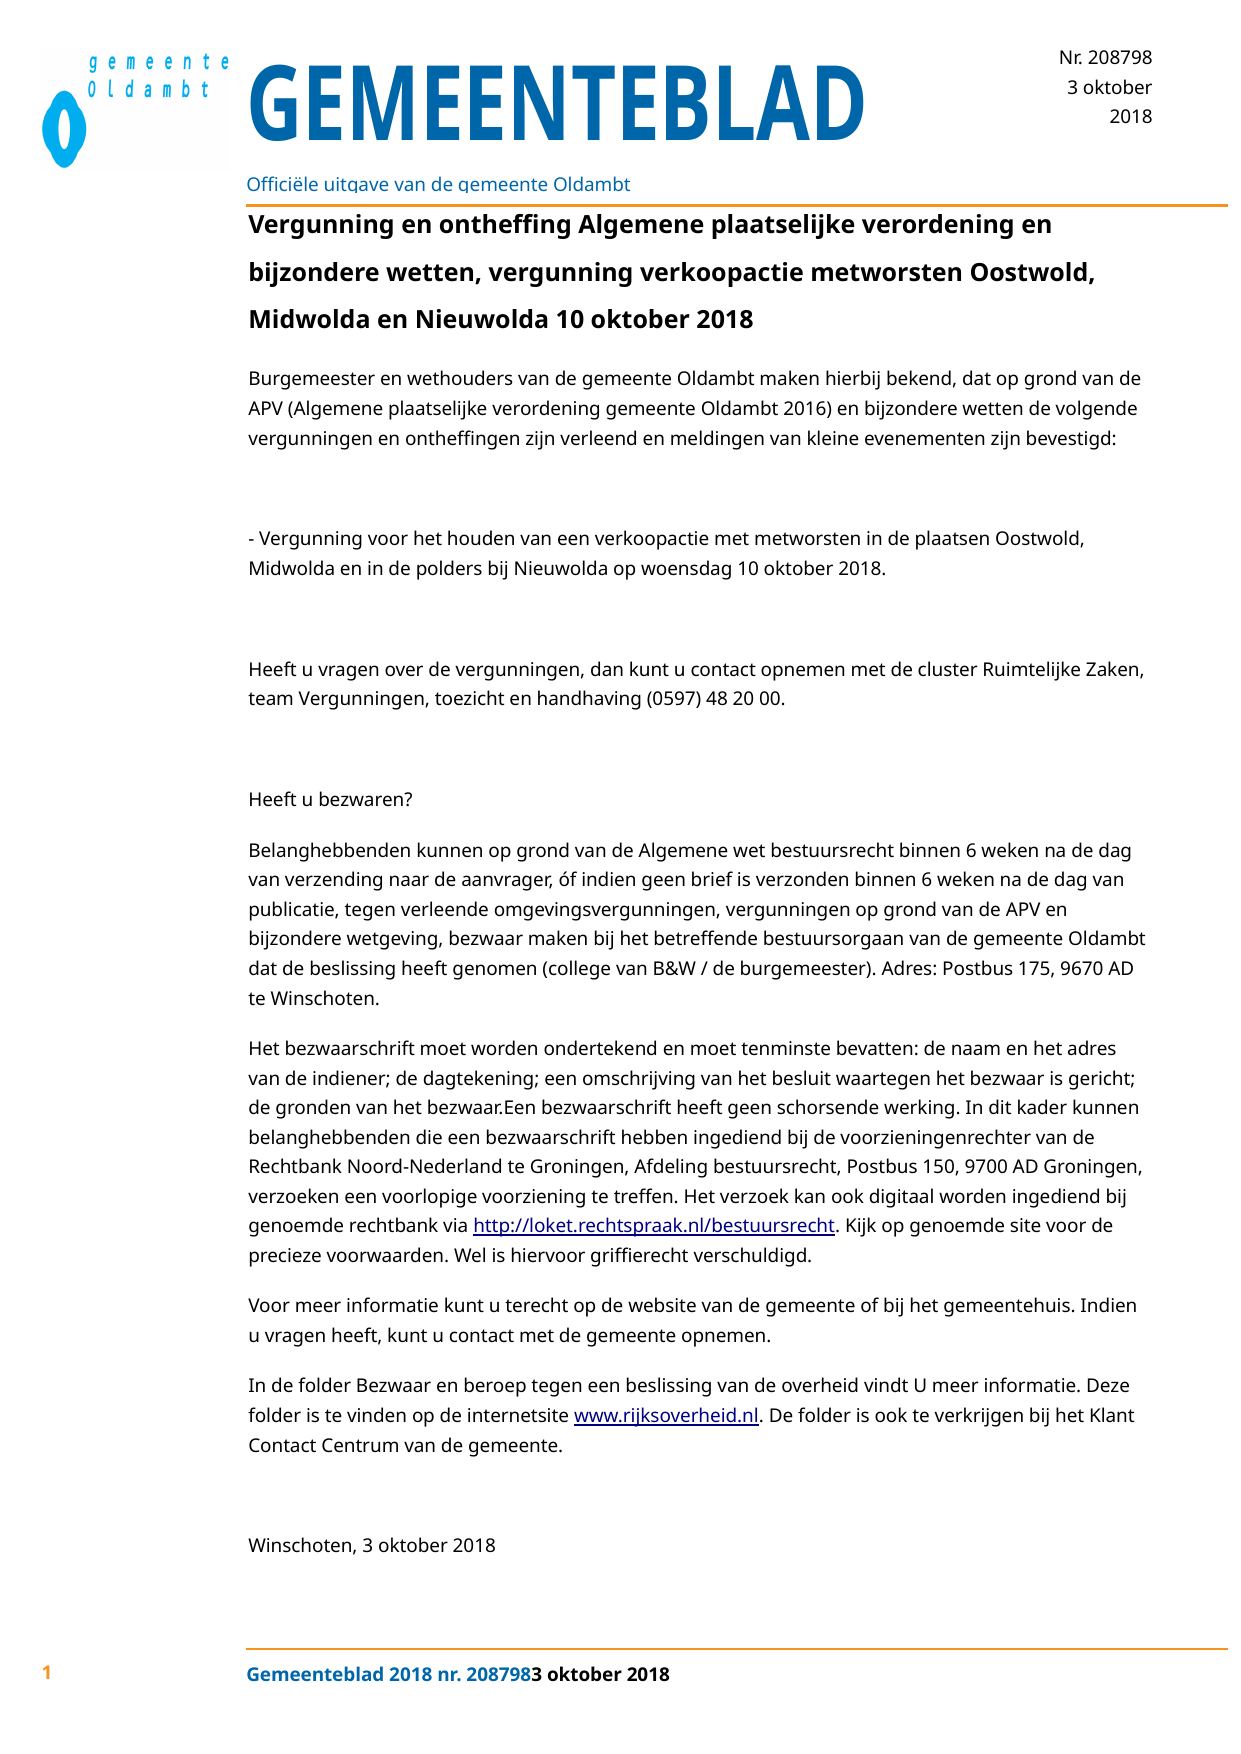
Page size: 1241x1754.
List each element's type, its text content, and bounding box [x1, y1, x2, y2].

text Burgemeester en wethouders van de gemeente Oldambt maken hierbij bekend, dat op grond van de APV (Algemene plaatselijke verordening gemeente Oldambt 2016) en bijzondere wetten de volgende vergunningen en ontheffingen zijn verleend en meldingen van kleine evenementen zijn bevestigd: [248, 366, 1152, 450]
text Heeft u vragen over de vergunningen, dan kunt u contact opnemen met de cluster Ruimtelijke Zaken, team Vergunningen, toezicht en handhaving (0597) 48 20 00. [248, 656, 1152, 711]
text In de folder Bezwaar en beroep tegen een beslissing van de overheid vindt U meer informatie. Deze folder is te vinden op de internetsite www.rijksoverheid.nl. De folder is ook te verkrijgen bij het Klant Contact Centrum van de gemeente. [248, 1373, 1152, 1457]
text Vergunning en ontheffing Algemene plaatselijke verordening en bijzondere wetten, vergunning verkoopactie metworsten Oostwold, Midwolda en Nieuwolda 10 oktober 2018 [248, 207, 1152, 336]
text - Vergunning voor het houden van een verkoopactie met metworsten in de plaatsen Oostwold, Midwolda en in de polders bij Nieuwolda op woensdag 10 oktober 2018. [248, 526, 1152, 581]
text Winschoten, 3 oktober 2018 [248, 1533, 1152, 1558]
text Het bezwaarschrift moet worden ondertekend en moet tenminste bevatten: de naam en het adres van de indiener; de dagtekening; een omschrijving van het besluit waartegen het bezwaar is gericht; de gronden van het bezwaar.Een bezwaarschrift heeft geen schorsende werking. In dit kader kunnen belanghebbenden die een bezwaarschrift hebben ingediend bij de voorzieningenrechter van de Rechtbank Noord-Nederland te Groningen, Afdeling bestuursrecht, Postbus 150, 9700 AD Groningen, verzoeken een voorlopige voorziening te treffen. Het verzoek kan ook digitaal worden ingediend bij genoemde rechtbank via http://loket.rechtspraak.nl/bestuursrecht. Kijk op genoemde site voor de precieze voorwaarden. Wel is hiervoor griffierecht verschuldigd. [248, 1035, 1152, 1268]
picture [41, 47, 231, 172]
text Heeft u bezwaren? [248, 786, 1152, 812]
text Voor meer informatie kunt u terecht op de website van de gemeente of bij het gemeentehuis. Indien u vragen heeft, kunt u contact met de gemeente opnemen. [248, 1293, 1152, 1348]
text Belanghebbenden kunnen op grond van de Algemene wet bestuursrecht binnen 6 weken na de dag van verzending naar de aanvrager, óf indien geen brief is verzonden binnen 6 weken na de dag van publicatie, tegen verleende omgevingsvergunningen, vergunningen op grond van de APV en bijzondere wetgeving, bezwaar maken bij het betreffende bestuursorgaan van de gemeente Oldambt dat de beslissing heeft genomen (college van B&W / de burgemeester). Adres: Postbus 175, 9670 AD te Winschoten. [248, 837, 1152, 1010]
